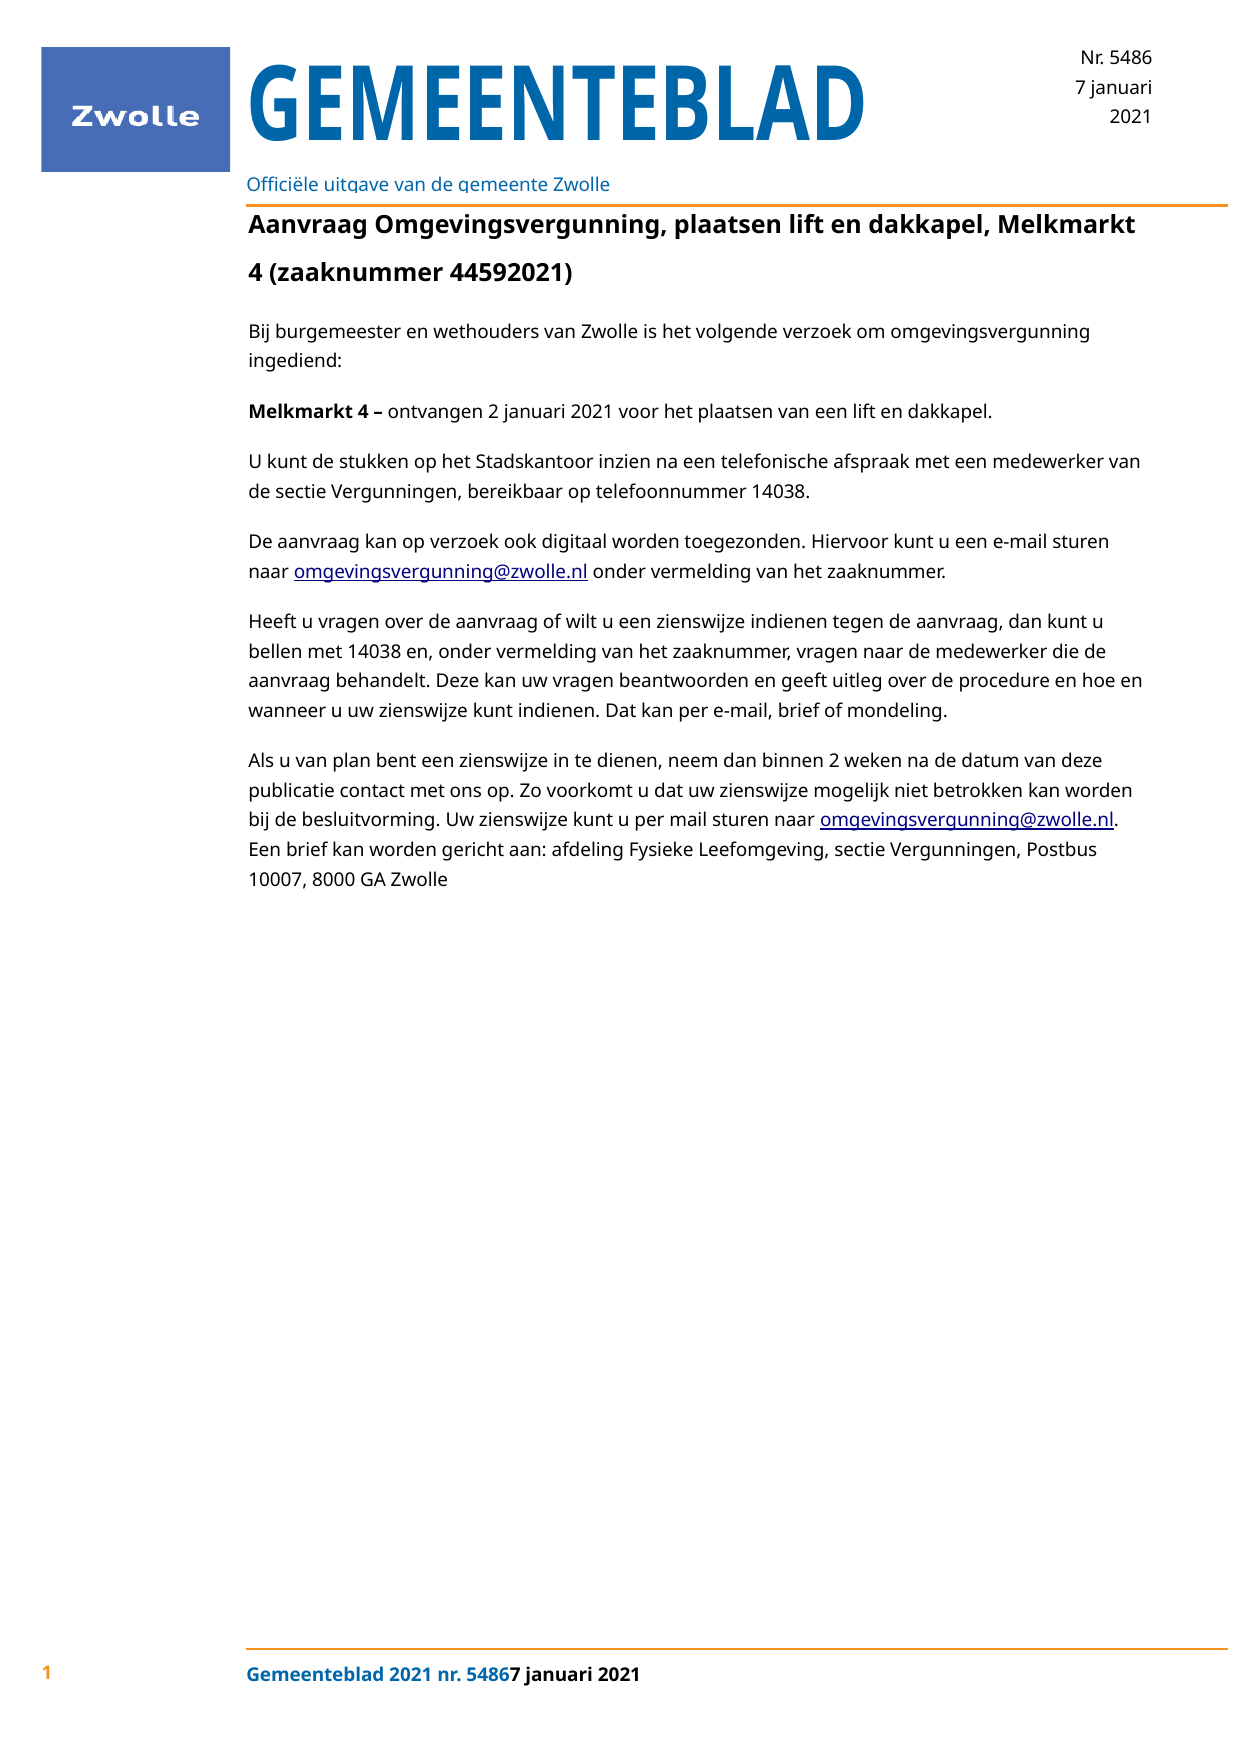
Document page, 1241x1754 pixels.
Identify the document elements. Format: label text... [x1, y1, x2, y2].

text Als u van plan bent een zienswijze in te dienen, neem dan binnen 2 weken na de datum van deze publicatie contact met ons op. Zo voorkomt u dat uw zienswijze mogelijk niet betrokken kan worden bij de besluitvorming. Uw zienswijze kunt u per mail sturen naar omgevingsvergunning@zwolle.nl. Een brief kan worden gericht aan: afdeling Fysieke Leefomgeving, sectie Vergunningen, Postbus 10007, 8000 GA Zwolle [248, 747, 1152, 892]
picture [41, 47, 231, 172]
text U kunt de stukken op het Stadskantoor inzien na een telefonische afspraak met een medewerker van de sectie Vergunningen, bereikbaar op telefoonnummer 14038. [248, 448, 1152, 504]
text De aanvraag kan op verzoek ook digitaal worden toegezonden. Hiervoor kunt u een e-mail sturen naar omgevingsvergunning@zwolle.nl onder vermelding van het zaaknummer. [248, 528, 1152, 584]
text Aanvraag Omgevingsvergunning, plaatsen lift en dakkapel, Melkmarkt 4 (zaaknummer 44592021) [248, 207, 1152, 288]
text Melkmarkt 4 – ontvangen 2 januari 2021 voor het plaatsen van een lift en dakkapel. [248, 398, 1152, 424]
text Bij burgemeester en wethouders van Zwolle is het volgende verzoek om omgevingsvergunning ingediend: [248, 318, 1152, 373]
text Heeft u vragen over de aanvraag of wilt u een zienswijze indienen tegen de aanvraag, dan kunt u bellen met 14038 en, onder vermelding van het zaaknummer, vragen naar de medewerker die de aanvraag behandelt. Deze kan uw vragen beantwoorden en geeft uitleg over de procedure en hoe en wanneer u uw zienswijze kunt indienen. Dat kan per e-mail, brief of mondeling. [248, 608, 1152, 723]
